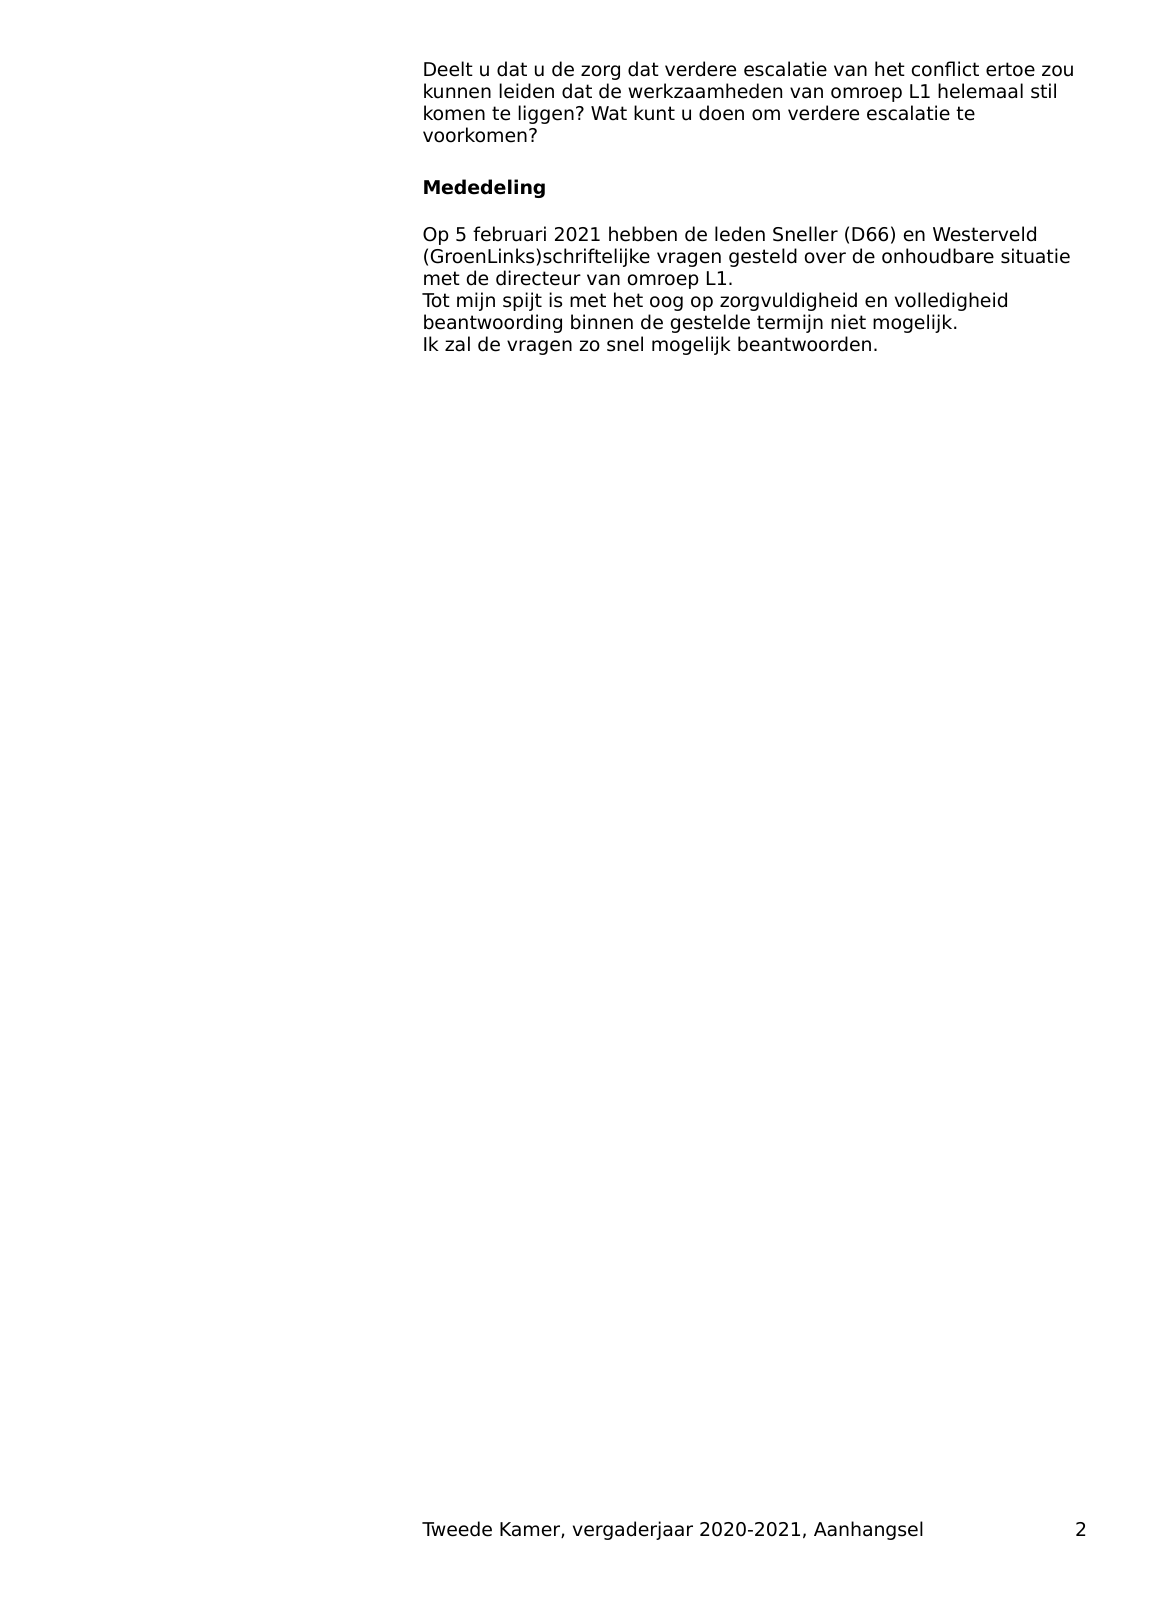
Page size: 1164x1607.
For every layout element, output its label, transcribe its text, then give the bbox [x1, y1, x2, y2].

text Deelt u dat u de zorg dat verdere escalatie van het conflict ertoe zou kunnen leiden dat de werkzaamheden van omroep L1 helemaal stil komen te liggen? Wat kunt u doen om verdere escalatie te voorkomen? [422, 59, 1087, 147]
subtitle Mededeling [422, 177, 1087, 199]
text Ik zal de vragen zo snel mogelijk beantwoorden. [422, 334, 1087, 356]
text Tot mijn spijt is met het oog op zorgvuldigheid en volledigheid beantwoording binnen de gestelde termijn niet mogelijk. [422, 290, 1087, 334]
text Op 5 februari 2021 hebben de leden Sneller (D66) en Westerveld (GroenLinks)schriftelijke vragen gesteld over de onhoudbare situatie met de directeur van omroep L1. [422, 224, 1087, 290]
